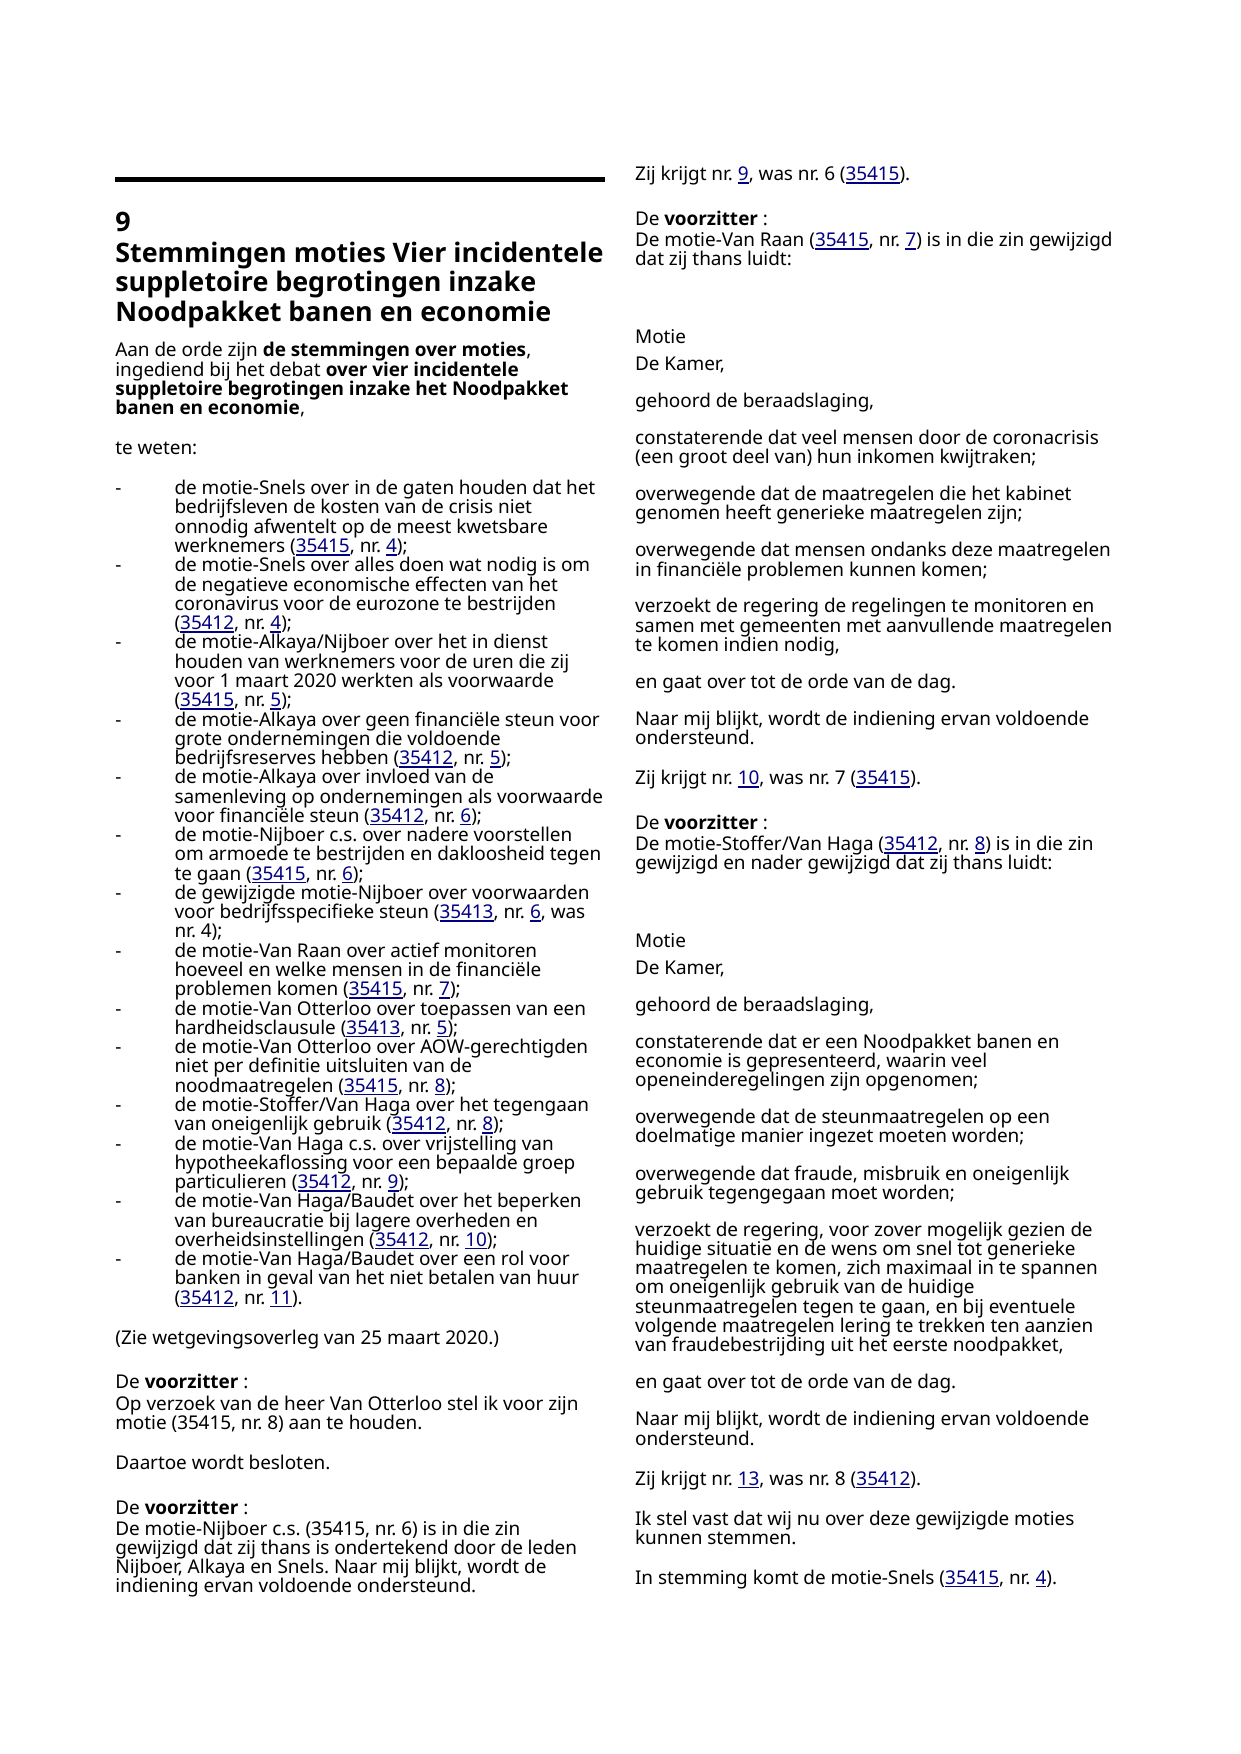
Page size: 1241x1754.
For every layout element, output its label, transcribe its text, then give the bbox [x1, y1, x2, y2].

text (Zie wetgevingsoverleg van 25 maart 2020.) [115, 1329, 605, 1348]
text constaterende dat veel mensen door de coronacrisis (een groot deel van) hun inkomen kwijtraken; [635, 429, 1125, 467]
list de motie-Van Haga/Baudet over het beperken van bureaucratie bij lagere overheden en overheidsinstellingen (35412, nr. 10); [115, 1192, 605, 1250]
list de motie-Van Haga c.s. over vrijstelling van hypotheekaflossing voor een bepaalde groep particulieren (35412, nr. 9); [115, 1134, 605, 1192]
text Stemmingen moties Vier incidentele suppletoire begrotingen inzake Noodpakket banen en economie [115, 239, 605, 341]
text verzoekt de regering, voor zover mogelijk gezien de huidige situatie en de wens om snel tot generieke maatregelen te komen, zich maximaal in te spannen om oneigenlijk gebruik van de huidige steunmaatregelen tegen te gaan, en bij eventuele volgende maatregelen lering te trekken ten aanzien van fraudebestrijding uit het eerste noodpakket, [635, 1221, 1125, 1356]
text overwegende dat de maatregelen die het kabinet genomen heeft generieke maatregelen zijn; [635, 485, 1125, 523]
text constaterende dat er een Noodpakket banen en economie is gepresenteerd, waarin veel openeinderegelingen zijn opgenomen; [635, 1033, 1125, 1091]
text en gaat over tot de orde van de dag. [635, 673, 1125, 692]
list de motie-Nijboer c.s. over nadere voorstellen om armoede te bestrijden en dakloosheid tegen te gaan (35415, nr. 6); [115, 826, 605, 884]
text De voorzitter : [635, 205, 1125, 231]
text en gaat over tot de orde van de dag. [635, 1373, 1125, 1393]
text Motie [635, 323, 1125, 349]
text overwegende dat mensen ondanks deze maatregelen in financiële problemen kunnen komen; [635, 541, 1125, 580]
list de motie-Van Haga/Baudet over een rol voor banken in geval van het niet betalen van huur (35412, nr. 11). [115, 1250, 605, 1308]
text De motie-Van Raan (35415, nr. 7) is in die zin gewijzigd dat zij thans luidt: [635, 231, 1125, 270]
text De motie-Stoffer/Van Haga (35412, nr. 8) is in die zin gewijzigd en nader gewijzigd dat zij thans luidt: [635, 835, 1125, 874]
text De motie-Nijboer c.s. (35415, nr. 6) is in die zin gewijzigd dat zij thans is ondertekend door de leden Nijboer, Alkaya en Snels. Naar mij blijkt, wordt de indiening ervan voldoende ondersteund. [115, 1519, 605, 1597]
list de motie-Alkaya/Nijboer over het in dienst houden van werknemers voor de uren die zij voor 1 maart 2020 werkten als voorwaarde (35415, nr. 5); [115, 633, 605, 711]
text gehoord de beraadslaging, [635, 996, 1125, 1015]
text te weten: [115, 439, 605, 458]
text De voorzitter : [115, 1369, 605, 1394]
list de motie-Alkaya over invloed van de samenleving op ondernemingen als voorwaarde voor financiële steun (35412, nr. 6); [115, 768, 605, 826]
text Ik stel vast dat wij nu over deze gewijzigde moties kunnen stemmen. [635, 1509, 1125, 1548]
text Motie [635, 927, 1125, 953]
text De voorzitter : [635, 809, 1125, 835]
text Naar mij blijkt, wordt de indiening ervan voldoende ondersteund. [635, 710, 1125, 748]
list de motie-Van Otterloo over toepassen van een hardheidsclausule (35413, nr. 5); [115, 999, 605, 1038]
text De Kamer, [635, 355, 1125, 374]
text Zij krijgt nr. 10, was nr. 7 (35415). [635, 769, 1125, 788]
text De Kamer, [635, 959, 1125, 978]
list de motie-Snels over alles doen wat nodig is om de negatieve economische effecten van het coronavirus voor de eurozone te bestrijden (35412, nr. 4); [115, 556, 605, 633]
list de motie-Stoffer/Van Haga over het tegengaan van oneigenlijk gebruik (35412, nr. 8); [115, 1096, 605, 1134]
text gehoord de beraadslaging, [635, 392, 1125, 411]
list de motie-Snels over in de gaten houden dat het bedrijfsleven de kosten van de crisis niet onnodig afwentelt op de meest kwetsbare werknemers (35415, nr. 4); [115, 479, 605, 556]
text Zij krijgt nr. 9, was nr. 6 (35415). [635, 165, 1125, 184]
list de gewijzigde motie-Nijboer over voorwaarden voor bedrijfsspecifieke steun (35413, nr. 6, was nr. 4); [115, 884, 605, 942]
list de motie-Van Otterloo over AOW-gerechtigden niet per definitie uitsluiten van de noodmaatregelen (35415, nr. 8); [115, 1038, 605, 1096]
text Naar mij blijkt, wordt de indiening ervan voldoende ondersteund. [635, 1410, 1125, 1449]
text Op verzoek van de heer Van Otterloo stel ik voor zijn motie (35415, nr. 8) aan te houden. [115, 1394, 605, 1433]
text verzoekt de regering de regelingen te monitoren en samen met gemeenten met aanvullende maatregelen te komen indien nodig, [635, 597, 1125, 655]
text 9 [115, 203, 605, 239]
text In stemming komt de motie-Snels (35415, nr. 4). [635, 1569, 1125, 1588]
list de motie-Alkaya over geen financiële steun voor grote ondernemingen die voldoende bedrijfsreserves hebben (35412, nr. 5); [115, 711, 605, 768]
text overwegende dat fraude, misbruik en oneigenlijk gebruik tegengegaan moet worden; [635, 1164, 1125, 1203]
text De voorzitter : [115, 1494, 605, 1519]
text Daartoe wordt besloten. [115, 1454, 605, 1473]
text Aan de orde zijn de stemmingen over moties, ingediend bij het debat over vier incidentele suppletoire begrotingen inzake het Noodpakket banen en economie, [115, 341, 605, 418]
text overwegende dat de steunmaatregelen op een doelmatige manier ingezet moeten worden; [635, 1108, 1125, 1147]
list de motie-Van Raan over actief monitoren hoeveel en welke mensen in de financiële problemen komen (35415, nr. 7); [115, 942, 605, 999]
text Zij krijgt nr. 13, was nr. 8 (35412). [635, 1469, 1125, 1489]
